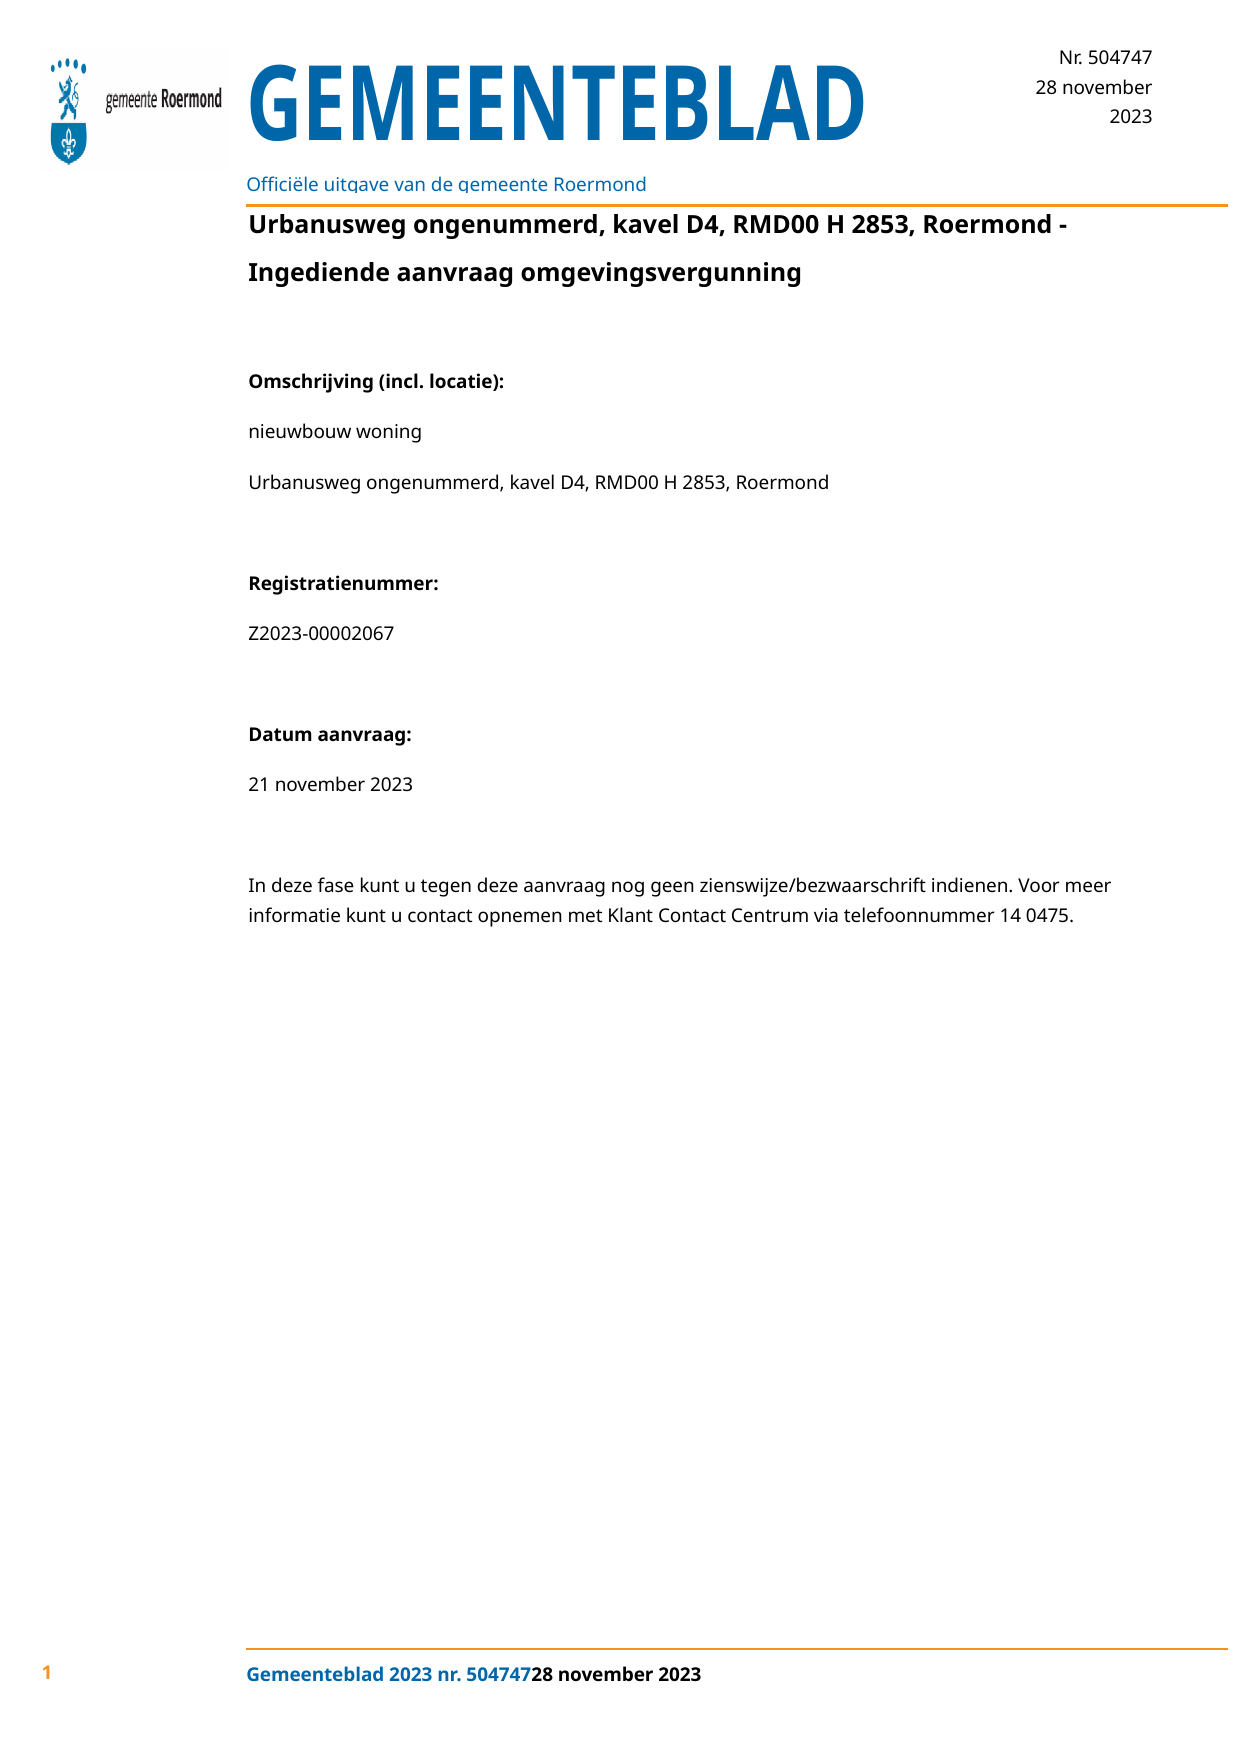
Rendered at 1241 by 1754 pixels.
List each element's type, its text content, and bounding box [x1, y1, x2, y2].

text 21 november 2023 [248, 772, 1152, 797]
text Urbanusweg ongenummerd, kavel D4, RMD00 H 2853, Roermond - Ingediende aanvraag omgevingsvergunning [248, 207, 1152, 288]
text In deze fase kunt u tegen deze aanvraag nog geen zienswijze/bezwaarschrift indienen. Voor meer informatie kunt u contact opnemen met Klant Contact Centrum via telefoonnummer 14 0475. [248, 872, 1152, 928]
picture [41, 47, 231, 172]
text Registratienummer: [248, 570, 1152, 596]
text Datum aanvraag: [248, 721, 1152, 747]
text nieuwbouw woning [248, 419, 1152, 444]
text Urbanusweg ongenummerd, kavel D4, RMD00 H 2853, Roermond [248, 469, 1152, 495]
text Z2023-00002067 [248, 620, 1152, 646]
text Omschrijving (incl. locatie): [248, 368, 1152, 394]
